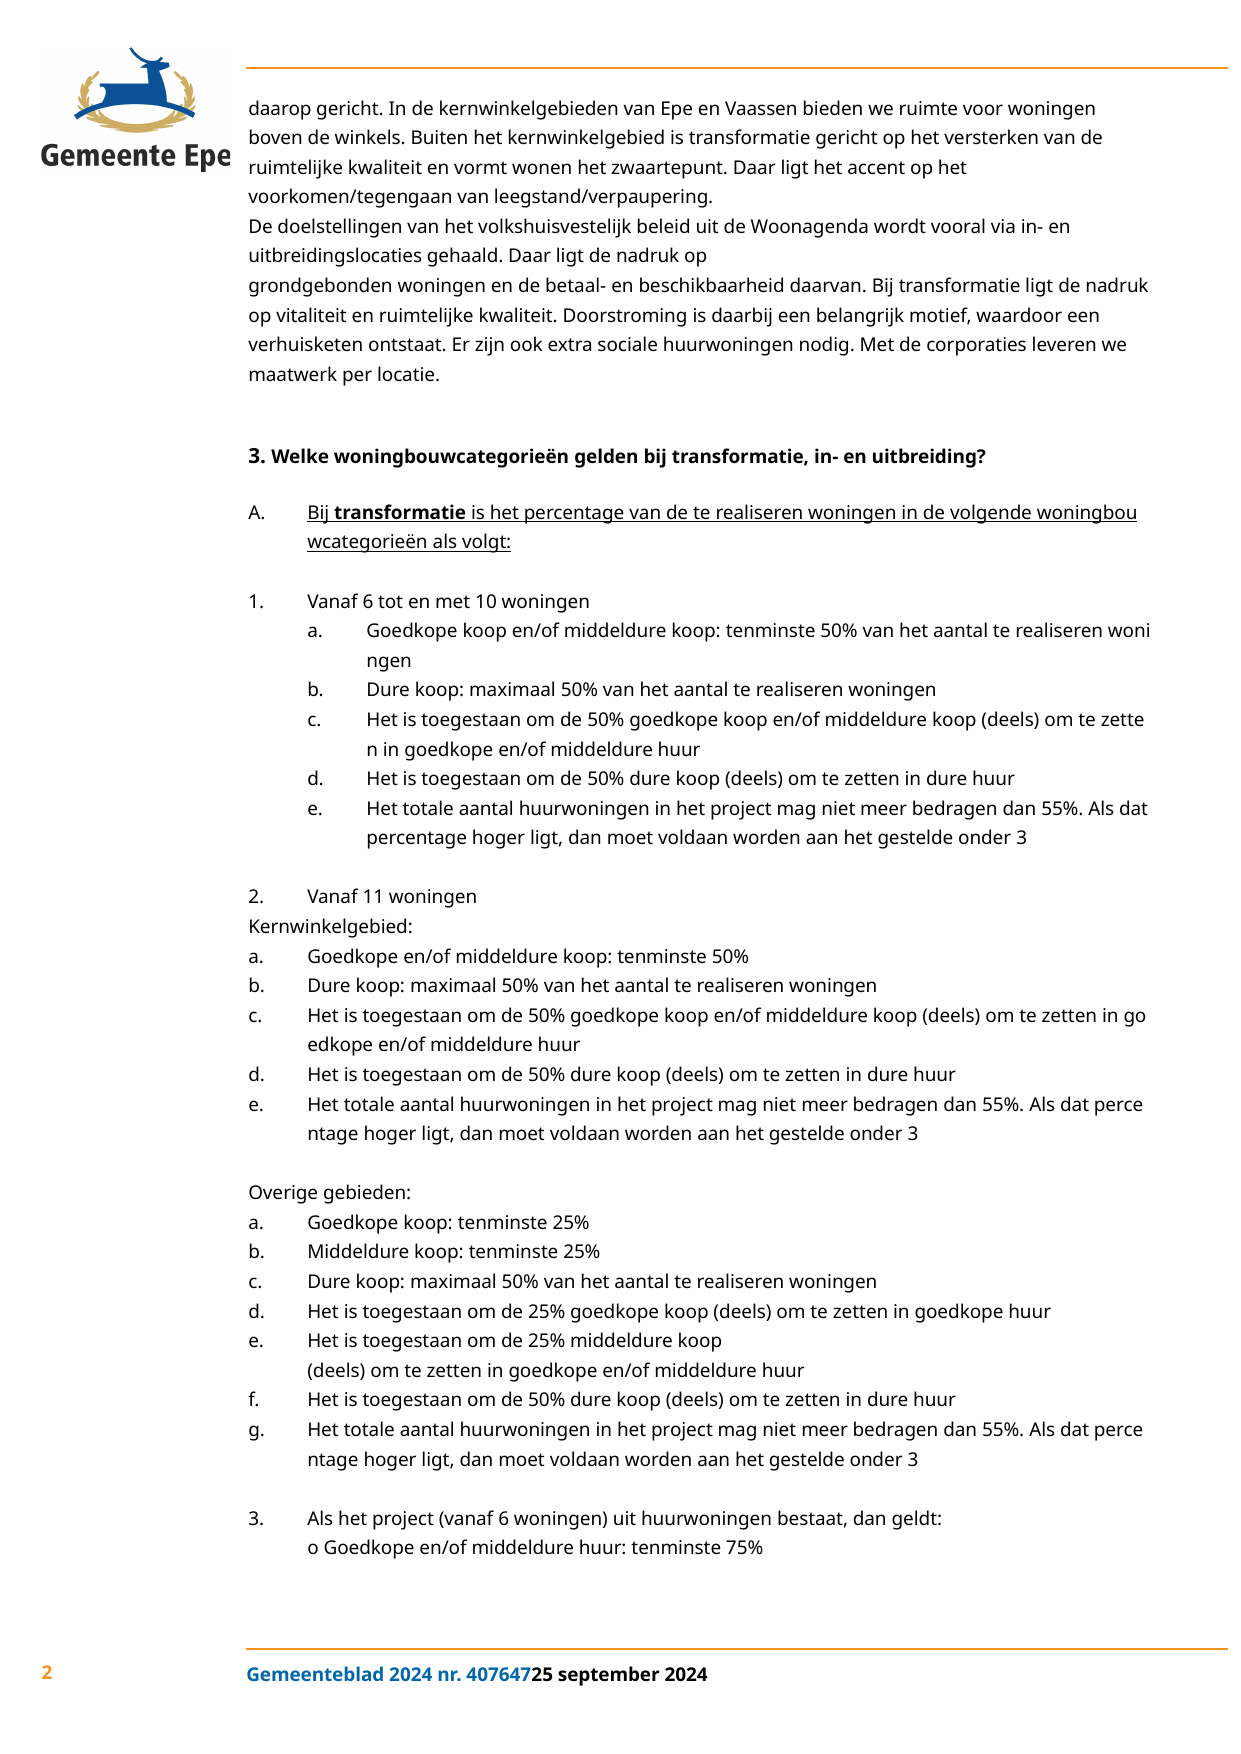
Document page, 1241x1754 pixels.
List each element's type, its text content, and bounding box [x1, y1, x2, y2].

list o Goedkope en/of middeldure huur: tenminste 75% [248, 1534, 1152, 1560]
list Bij transformatie is het percentage van de te realiseren woningen in de volgende woningbouwcategorieën als volgt: [248, 499, 1152, 554]
text Overige gebieden: [248, 1179, 1152, 1205]
list Het is toegestaan om de 50% dure koop (deels) om te zetten in dure huur [307, 765, 1152, 791]
list Goedkope en/of middeldure koop: tenminste 50% [248, 943, 1152, 968]
list Het is toegestaan om de 50% dure koop (deels) om te zetten in dure huur [248, 1387, 1152, 1412]
list Vanaf 6 tot en met 10 woningen [248, 588, 1152, 613]
list Het is toegestaan om de 25% middeldure koop (deels) om te zetten in goedkope en/of middeldure huur [248, 1327, 1152, 1383]
picture [41, 47, 231, 172]
list Goedkope koop: tenminste 25% [248, 1209, 1152, 1235]
list Dure koop: maximaal 50% van het aantal te realiseren woningen [248, 1268, 1152, 1294]
list Het is toegestaan om de 50% goedkope koop en/of middeldure koop (deels) om te zetten in goedkope en/of middeldure huur [307, 706, 1152, 761]
text De doelstellingen van het volkshuisvestelijk beleid uit de Woonagenda wordt vooral via in- en uitbreidingslocaties gehaald. Daar ligt de nadruk op grondgebonden woningen en de betaal- en beschikbaarheid daarvan. Bij transformatie ligt de nadruk op vitaliteit en ruimtelijke kwaliteit. Doorstroming is daarbij een belangrijk motief, waardoor een verhuisketen ontstaat. Er zijn ook extra sociale huurwoningen nodig. Met de corporaties leveren we maatwerk per locatie. [248, 213, 1152, 387]
list Het is toegestaan om de 50% goedkope koop en/of middeldure koop (deels) om te zetten in goedkope en/of middeldure huur [248, 1002, 1152, 1057]
list Het is toegestaan om de 25% goedkope koop (deels) om te zetten in goedkope huur [248, 1298, 1152, 1323]
list Goedkope koop en/of middeldure koop: tenminste 50% van het aantal te realiseren woningen [307, 617, 1152, 673]
list Het totale aantal huurwoningen in het project mag niet meer bedragen dan 55%. Als dat percentage hoger ligt, dan moet voldaan worden aan het gestelde onder 3 [248, 1091, 1152, 1146]
list Dure koop: maximaal 50% van het aantal te realiseren woningen [248, 972, 1152, 998]
list Als het project (vanaf 6 woningen) uit huurwoningen bestaat, dan geldt: [248, 1505, 1152, 1531]
list Het totale aantal huurwoningen in het project mag niet meer bedragen dan 55%. Als dat percentage hoger ligt, dan moet voldaan worden aan het gestelde onder 3 [307, 795, 1152, 850]
list Het is toegestaan om de 50% dure koop (deels) om te zetten in dure huur [248, 1061, 1152, 1087]
text 3. Welke woningbouwcategorieën gelden bij transformatie, in- en uitbreiding? [248, 441, 1152, 469]
text daarop gericht. In de kernwinkelgebieden van Epe en Vaassen bieden we ruimte voor woningen boven de winkels. Buiten het kernwinkelgebied is transformatie gericht op het versterken van de ruimtelijke kwaliteit en vormt wonen het zwaartepunt. Daar ligt het accent op het voorkomen/tegengaan van leegstand/verpaupering. [248, 95, 1152, 209]
list Het totale aantal huurwoningen in het project mag niet meer bedragen dan 55%. Als dat percentage hoger ligt, dan moet voldaan worden aan het gestelde onder 3 [248, 1416, 1152, 1471]
text Kernwinkelgebied: [248, 913, 1152, 939]
list Vanaf 11 woningen [248, 884, 1152, 909]
list Dure koop: maximaal 50% van het aantal te realiseren woningen [307, 677, 1152, 702]
list Middeldure koop: tenminste 25% [248, 1239, 1152, 1264]
